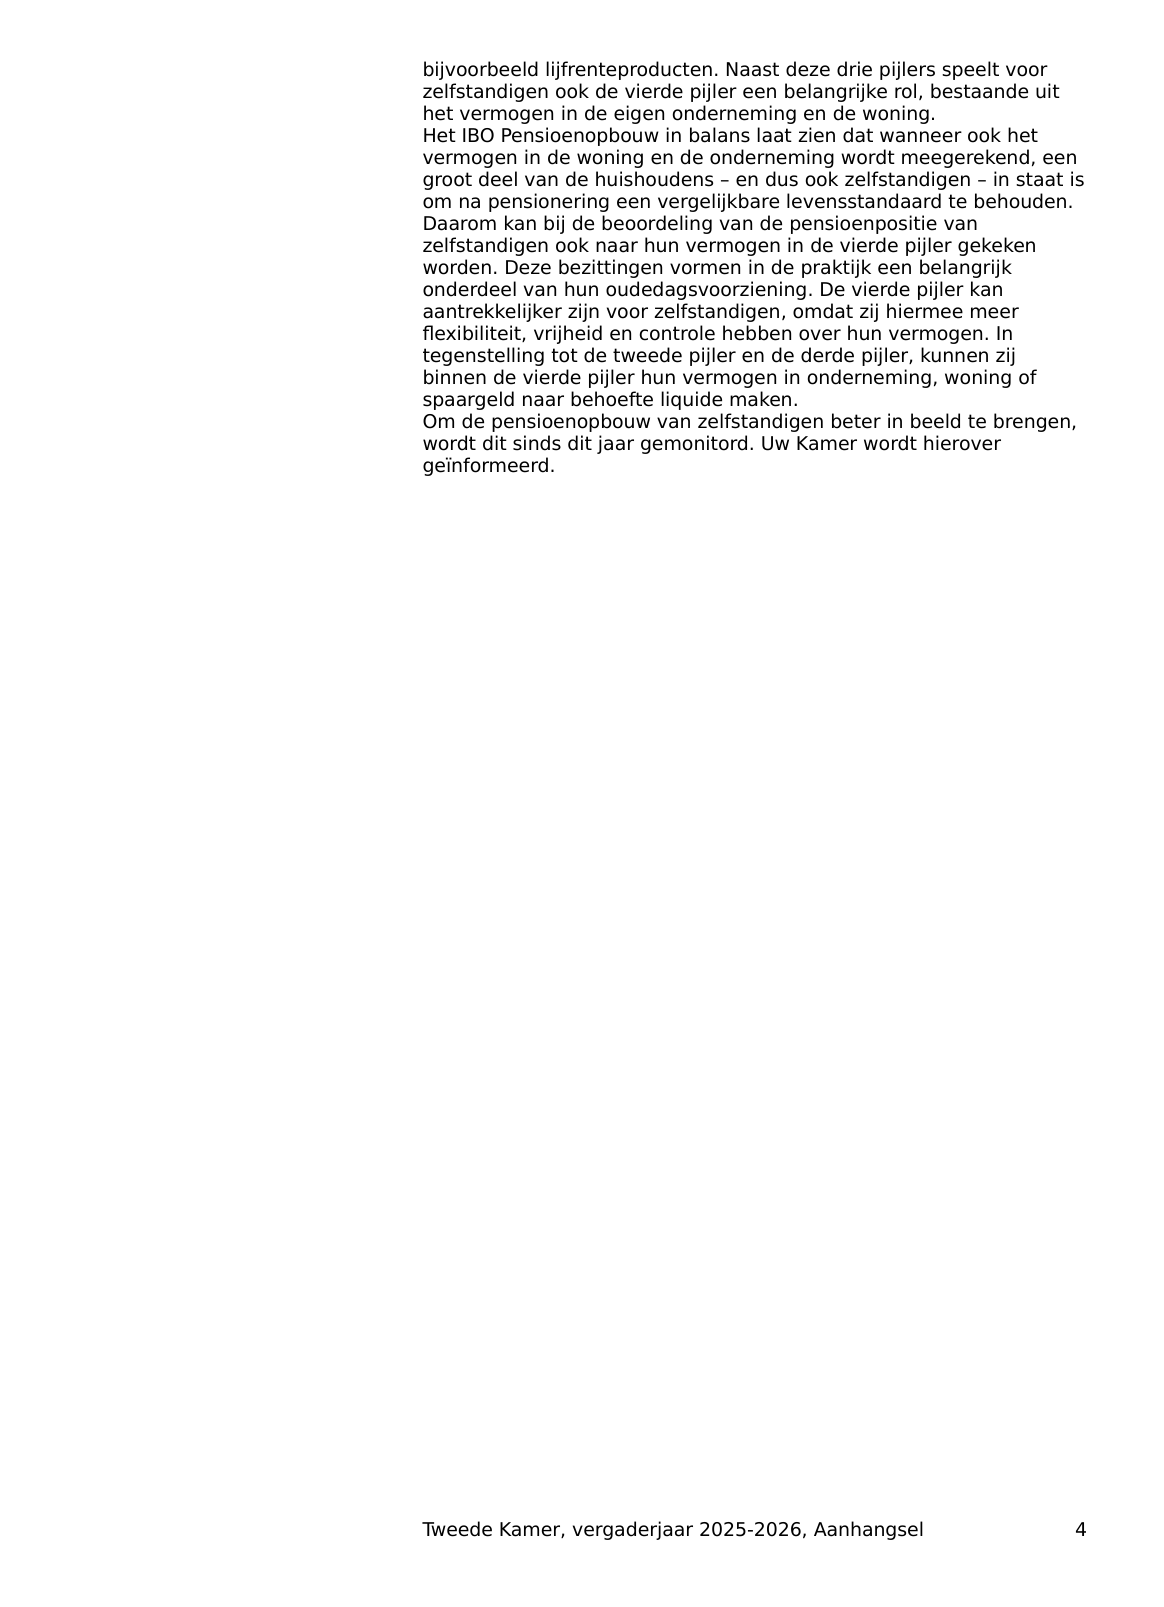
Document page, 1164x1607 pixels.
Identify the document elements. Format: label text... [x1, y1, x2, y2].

text Om de pensioenopbouw van zelfstandigen beter in beeld te brengen, wordt dit sinds dit jaar gemonitord. Uw Kamer wordt hierover geïnformeerd. [422, 411, 1087, 477]
text bijvoorbeeld lijfrenteproducten. Naast deze drie pijlers speelt voor zelfstandigen ook de vierde pijler een belangrijke rol, bestaande uit het vermogen in de eigen onderneming en de woning. [422, 59, 1087, 125]
text Het IBO Pensioenopbouw in balans laat zien dat wanneer ook het vermogen in de woning en de onderneming wordt meegerekend, een groot deel van de huishoudens – en dus ook zelfstandigen – in staat is om na pensionering een vergelijkbare levensstandaard te behouden. Daarom kan bij de beoordeling van de pensioenpositie van zelfstandigen ook naar hun vermogen in de vierde pijler gekeken worden. Deze bezittingen vormen in de praktijk een belangrijk onderdeel van hun oudedagsvoorziening. De vierde pijler kan aantrekkelijker zijn voor zelfstandigen, omdat zij hiermee meer flexibiliteit, vrijheid en controle hebben over hun vermogen. In tegenstelling tot de tweede pijler en de derde pijler, kunnen zij binnen de vierde pijler hun vermogen in onderneming, woning of spaargeld naar behoefte liquide maken. [422, 125, 1087, 411]
